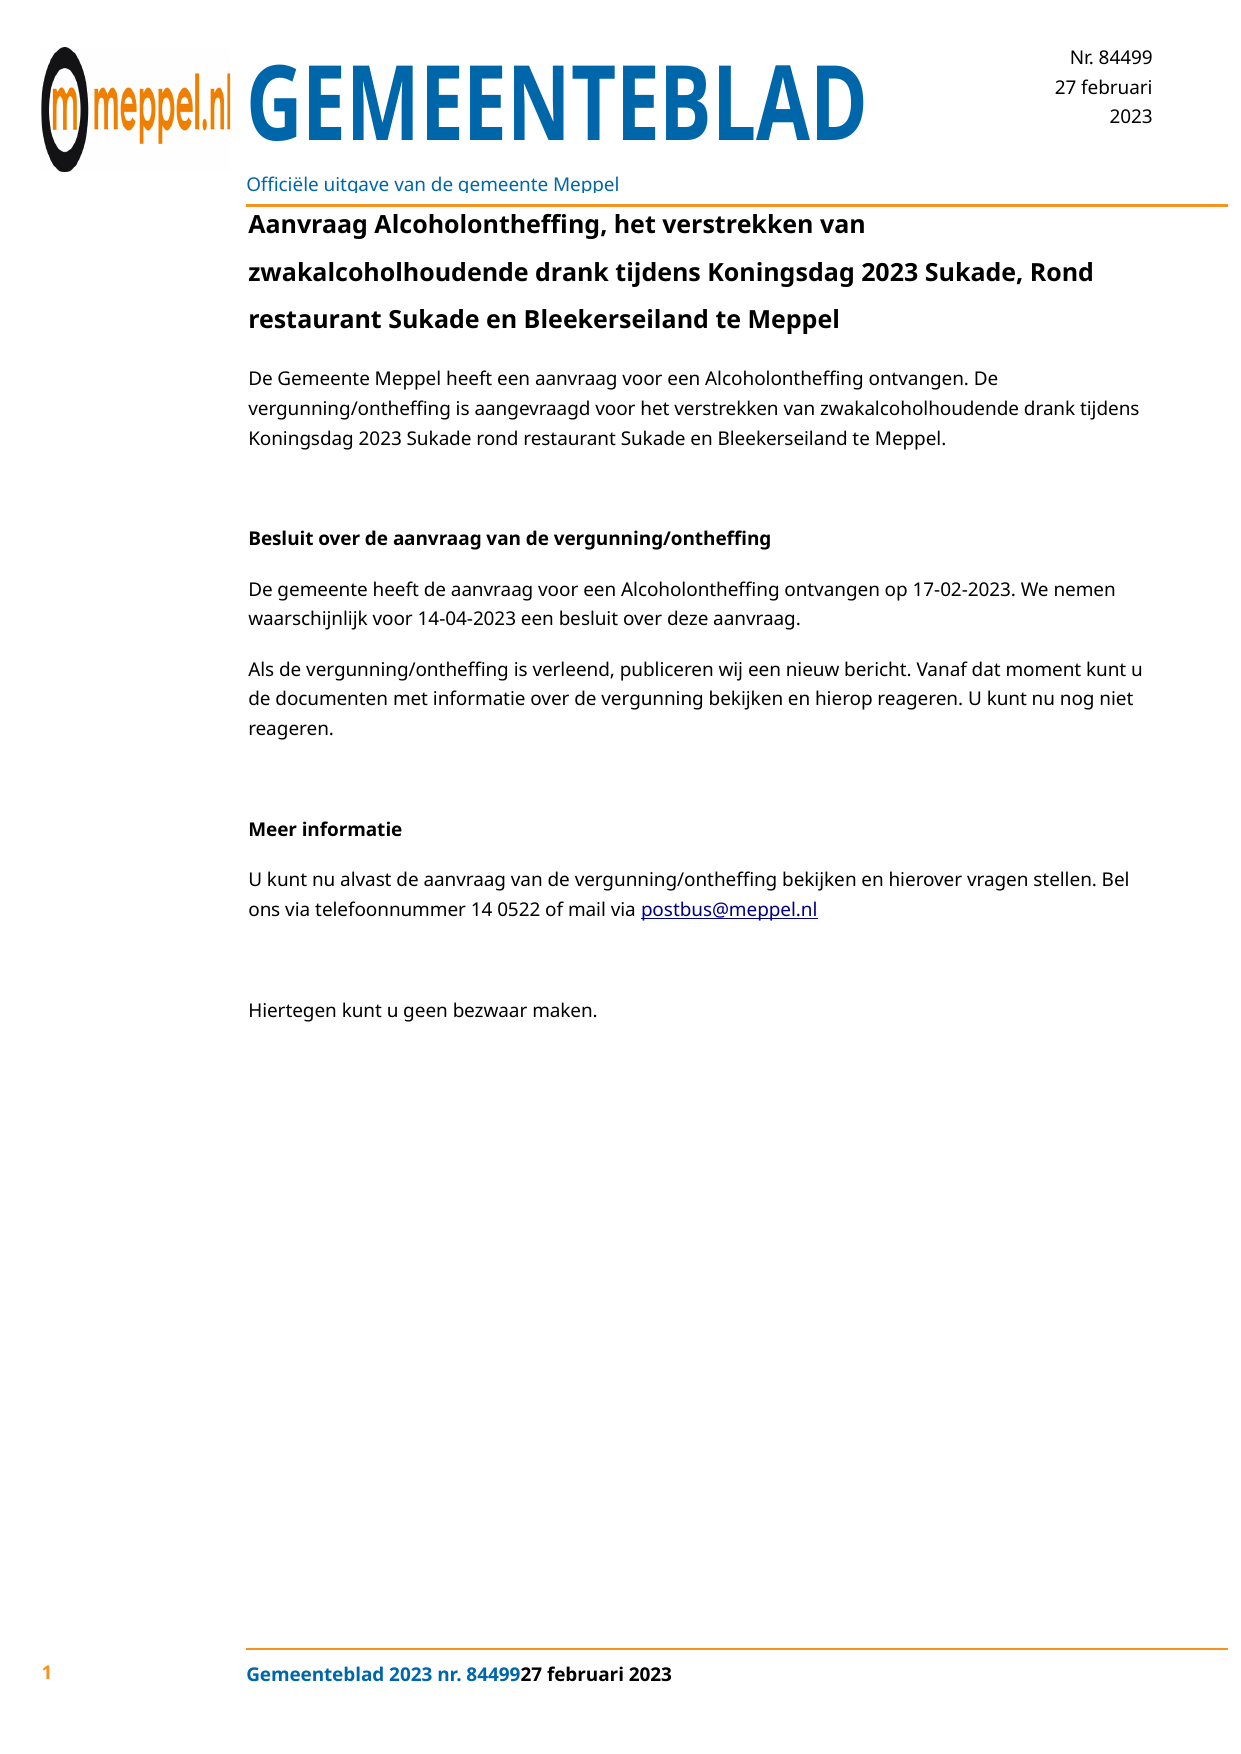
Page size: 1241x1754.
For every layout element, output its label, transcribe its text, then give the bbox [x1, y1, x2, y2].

text Als de vergunning/ontheffing is verleend, publiceren wij een nieuw bericht. Vanaf dat moment kunt u de documenten met informatie over de vergunning bekijken en hierop reageren. U kunt nu nog niet reageren. [248, 656, 1152, 741]
text Besluit over de aanvraag van de vergunning/ontheffing [248, 526, 1152, 551]
text De gemeente heeft de aanvraag voor een Alcoholontheffing ontvangen op 17-02-2023. We nemen waarschijnlijk voor 14-04-2023 een besluit over deze aanvraag. [248, 576, 1152, 631]
text U kunt nu alvast de aanvraag van de vergunning/ontheffing bekijken en hierover vragen stellen. Bel ons via telefoonnummer 14 0522 of mail via postbus@meppel.nl [248, 866, 1152, 922]
text Hiertegen kunt u geen bezwaar maken. [248, 997, 1152, 1022]
text Aanvraag Alcoholontheffing, het verstrekken van zwakalcoholhoudende drank tijdens Koningsdag 2023 Sukade, Rond restaurant Sukade en Bleekerseiland te Meppel [248, 207, 1152, 336]
text Meer informatie [248, 816, 1152, 842]
picture [41, 47, 231, 172]
text De Gemeente Meppel heeft een aanvraag voor een Alcoholontheffing ontvangen. De vergunning/ontheffing is aangevraagd voor het verstrekken van zwakalcoholhoudende drank tijdens Koningsdag 2023 Sukade rond restaurant Sukade en Bleekerseiland te Meppel. [248, 366, 1152, 450]
